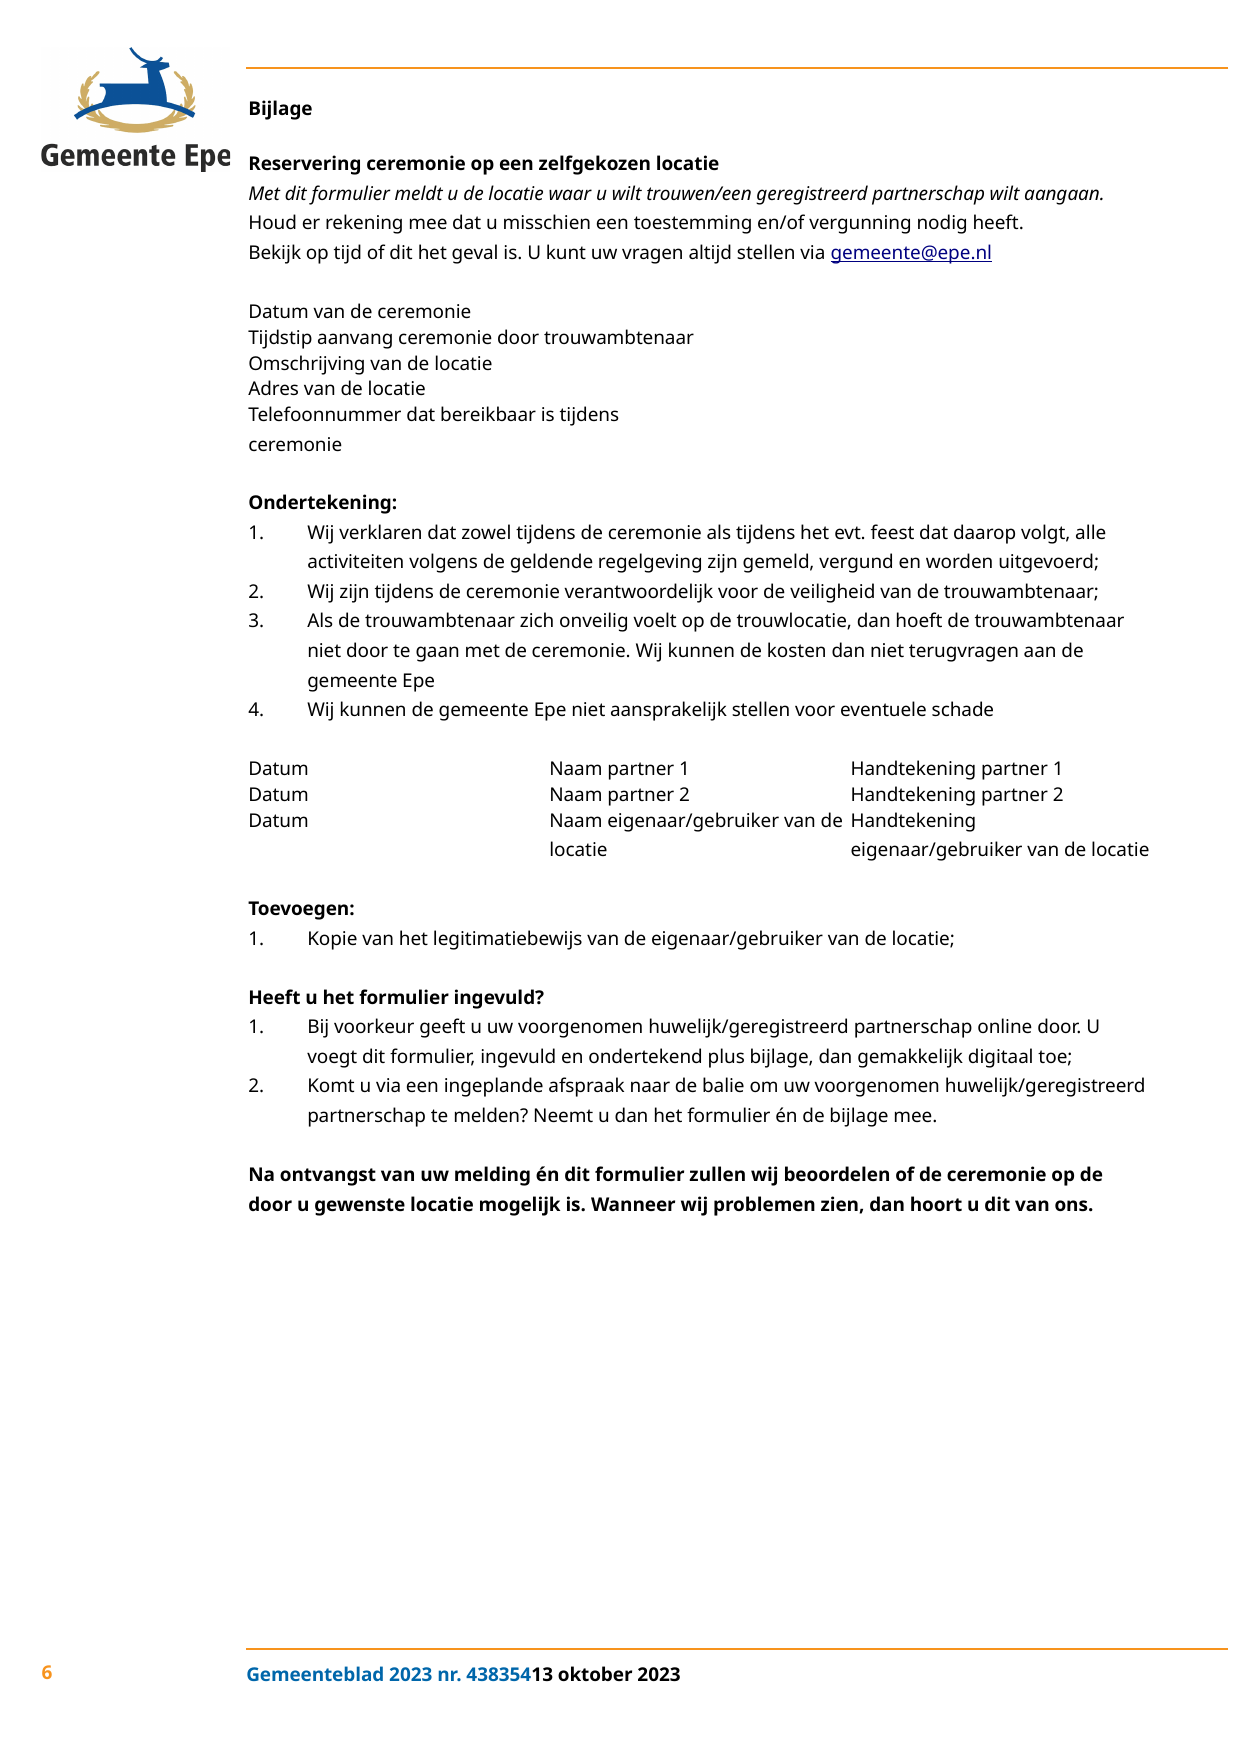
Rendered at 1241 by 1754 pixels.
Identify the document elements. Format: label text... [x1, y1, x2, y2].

table_cell Tijdstip aanvang ceremonie door trouwambtenaar [248, 324, 700, 350]
list Wij kunnen de gemeente Epe niet aansprakelijk stellen voor eventuele schade [248, 696, 1152, 722]
text Na ontvangst van uw melding én dit formulier zullen wij beoordelen of de ceremonie op de door u gewenste locatie mogelijk is. Wanneer wij problemen zien, dan hoort u dit van ons. [248, 1161, 1152, 1217]
table_cell [700, 350, 1152, 375]
table_header Datum [248, 756, 549, 781]
text Bekijk op tijd of dit het geval is. U kunt uw vragen altijd stellen via gemeente@epe.nl [248, 239, 1152, 265]
table_header Datum van de ceremonie [248, 298, 700, 324]
table_cell Handtekening partner 2 [850, 781, 1152, 807]
table_cell Naam partner 2 [549, 781, 850, 807]
text Houd er rekening mee dat u misschien een toestemming en/of vergunning nodig heeft. [248, 209, 1152, 235]
list Wij verklaren dat zowel tijdens de ceremonie als tijdens het evt. feest dat daarop volgt, alle activiteiten volgens de geldende regelgeving zijn gemeld, vergund en worden uitgevoerd; [248, 519, 1152, 574]
list Bij voorkeur geeft u uw voorgenomen huwelijk/geregistreerd partnerschap online door. U voegt dit formulier, ingevuld en ondertekend plus bijlage, dan gemakkelijk digitaal toe; [248, 1013, 1152, 1069]
picture [41, 47, 231, 172]
table_cell Telefoonnummer dat bereikbaar is tijdens ceremonie [248, 401, 700, 456]
text Heeft u het formulier ingevuld? [248, 984, 1152, 1010]
list Kopie van het legitimatiebewijs van de eigenaar/gebruiker van de locatie; [248, 925, 1152, 951]
table_cell Datum [248, 807, 549, 862]
table_cell [700, 375, 1152, 401]
table_cell Handtekening eigenaar/gebruiker van de locatie [850, 807, 1152, 862]
table_cell Datum [248, 781, 549, 807]
table_header [700, 298, 1152, 324]
table_header Naam partner 1 [549, 756, 850, 781]
text Bijlage [248, 95, 1152, 121]
list Komt u via een ingeplande afspraak naar de balie om uw voorgenomen huwelijk/geregistreerd partnerschap te melden? Neemt u dan het formulier én de bijlage mee. [248, 1073, 1152, 1128]
text Reservering ceremonie op een zelfgekozen locatie [248, 150, 1152, 176]
text Met dit formulier meldt u de locatie waar u wilt trouwen/een geregistreerd partnerschap wilt aangaan. [248, 180, 1152, 206]
list Als de trouwambtenaar zich onveilig voelt op de trouwlocatie, dan hoeft de trouwambtenaar niet door te gaan met de ceremonie. Wij kunnen de kosten dan niet terugvragen aan de gemeente Epe [248, 608, 1152, 692]
table_cell Omschrijving van de locatie [248, 350, 700, 375]
text Toevoegen: [248, 895, 1152, 921]
table_cell [700, 324, 1152, 350]
table_cell Naam eigenaar/gebruiker van de locatie [549, 807, 850, 862]
table_cell Adres van de locatie [248, 375, 700, 401]
table_cell [700, 401, 1152, 456]
table_header Handtekening partner 1 [850, 756, 1152, 781]
list Wij zijn tijdens de ceremonie verantwoordelijk voor de veiligheid van de trouwambtenaar; [248, 578, 1152, 604]
text Ondertekening: [248, 489, 1152, 515]
